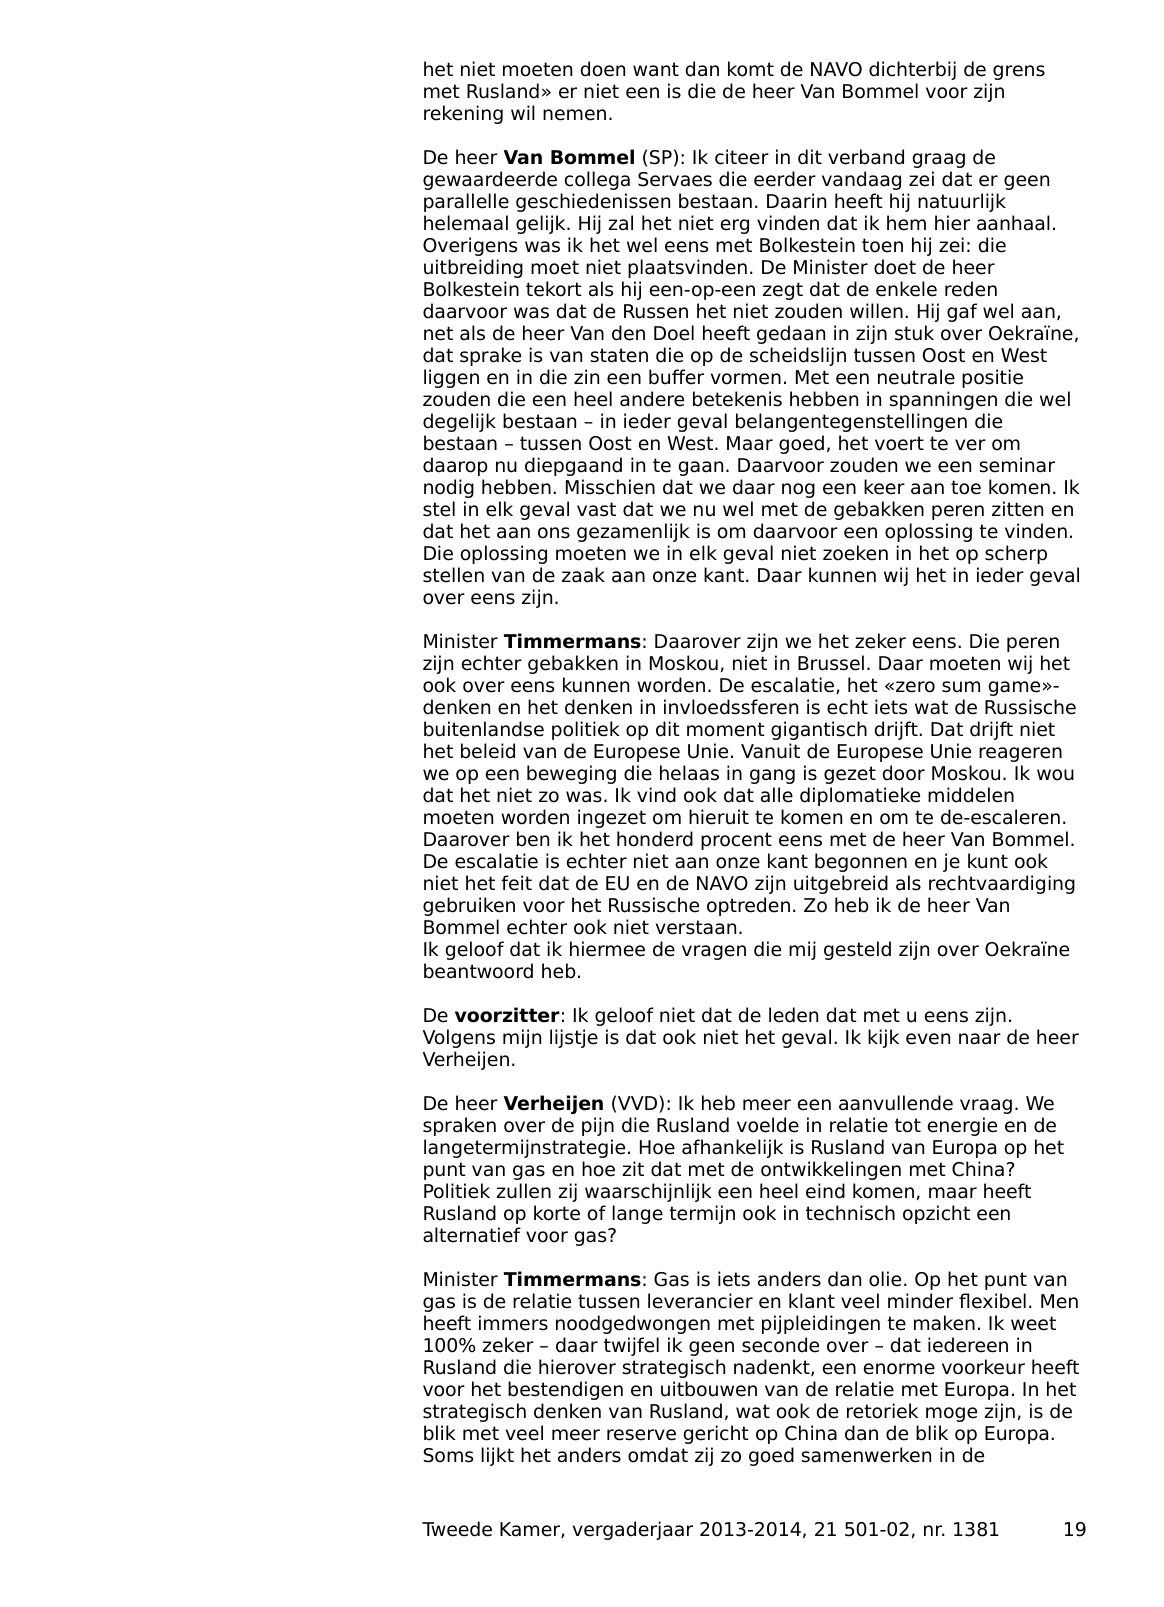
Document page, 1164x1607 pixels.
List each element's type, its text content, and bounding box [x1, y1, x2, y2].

text Minister Timmermans: Daarover zijn we het zeker eens. Die peren zijn echter gebakken in Moskou, niet in Brussel. Daar moeten wij het ook over eens kunnen worden. De escalatie, het «zero sum game»-denken en het denken in invloedssferen is echt iets wat de Russische buitenlandse politiek op dit moment gigantisch drijft. Dat drijft niet het beleid van de Europese Unie. Vanuit de Europese Unie reageren we op een beweging die helaas in gang is gezet door Moskou. Ik wou dat het niet zo was. Ik vind ook dat alle diplomatieke middelen moeten worden ingezet om hieruit te komen en om te de-escaleren. Daarover ben ik het honderd procent eens met de heer Van Bommel. De escalatie is echter niet aan onze kant begonnen en je kunt ook niet het feit dat de EU en de NAVO zijn uitgebreid als rechtvaardiging gebruiken voor het Russische optreden. Zo heb ik de heer Van Bommel echter ook niet verstaan. [422, 631, 1087, 939]
text Ik geloof dat ik hiermee de vragen die mij gesteld zijn over Oekraïne beantwoord heb. [422, 939, 1087, 983]
text De heer Van Bommel (SP): Ik citeer in dit verband graag de gewaardeerde collega Servaes die eerder vandaag zei dat er geen parallelle geschiedenissen bestaan. Daarin heeft hij natuurlijk helemaal gelijk. Hij zal het niet erg vinden dat ik hem hier aanhaal. Overigens was ik het wel eens met Bolkestein toen hij zei: die uitbreiding moet niet plaatsvinden. De Minister doet de heer Bolkestein tekort als hij een-op-een zegt dat de enkele reden daarvoor was dat de Russen het niet zouden willen. Hij gaf wel aan, net als de heer Van den Doel heeft gedaan in zijn stuk over Oekraïne, dat sprake is van staten die op de scheidslijn tussen Oost en West liggen en in die zin een buffer vormen. Met een neutrale positie zouden die een heel andere betekenis hebben in spanningen die wel degelijk bestaan – in ieder geval belangentegenstellingen die bestaan – tussen Oost en West. Maar goed, het voert te ver om daarop nu diepgaand in te gaan. Daarvoor zouden we een seminar nodig hebben. Misschien dat we daar nog een keer aan toe komen. Ik stel in elk geval vast dat we nu wel met de gebakken peren zitten en dat het aan ons gezamenlijk is om daarvoor een oplossing te vinden. Die oplossing moeten we in elk geval niet zoeken in het op scherp stellen van de zaak aan onze kant. Daar kunnen wij het in ieder geval over eens zijn. [422, 147, 1087, 609]
text het niet moeten doen want dan komt de NAVO dichterbij de grens met Rusland» er niet een is die de heer Van Bommel voor zijn rekening wil nemen. [422, 59, 1087, 125]
text Minister Timmermans: Gas is iets anders dan olie. Op het punt van gas is de relatie tussen leverancier en klant veel minder flexibel. Men heeft immers noodgedwongen met pijpleidingen te maken. Ik weet 100% zeker – daar twijfel ik geen seconde over – dat iedereen in Rusland die hierover strategisch nadenkt, een enorme voorkeur heeft voor het bestendigen en uitbouwen van de relatie met Europa. In het strategisch denken van Rusland, wat ook de retoriek moge zijn, is de blik met veel meer reserve gericht op China dan de blik op Europa. Soms lijkt het anders omdat zij zo goed samenwerken in de [422, 1269, 1087, 1467]
text De heer Verheijen (VVD): Ik heb meer een aanvullende vraag. We spraken over de pijn die Rusland voelde in relatie tot energie en de langetermijnstrategie. Hoe afhankelijk is Rusland van Europa op het punt van gas en hoe zit dat met de ontwikkelingen met China? Politiek zullen zij waarschijnlijk een heel eind komen, maar heeft Rusland op korte of lange termijn ook in technisch opzicht een alternatief voor gas? [422, 1093, 1087, 1247]
text De voorzitter: Ik geloof niet dat de leden dat met u eens zijn. Volgens mijn lijstje is dat ook niet het geval. Ik kijk even naar de heer Verheijen. [422, 1005, 1087, 1071]
